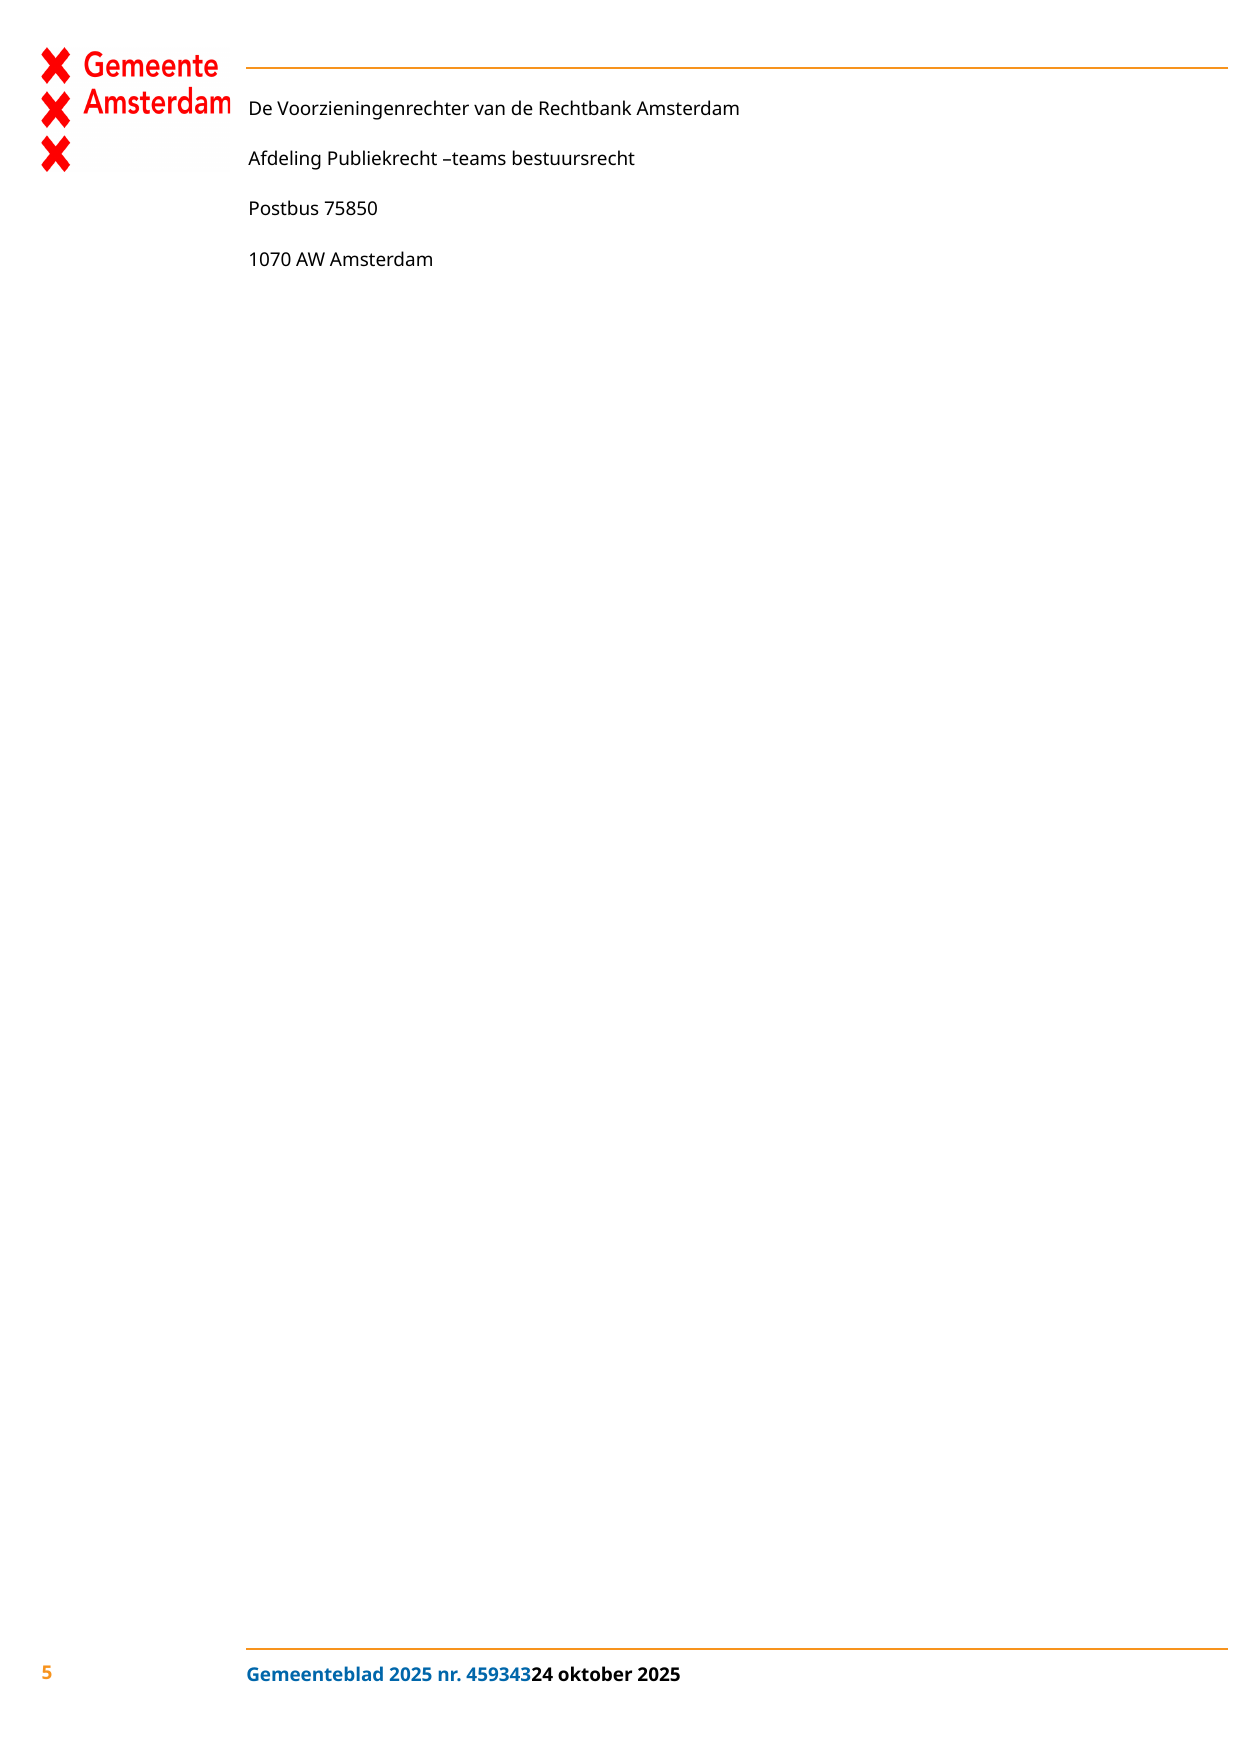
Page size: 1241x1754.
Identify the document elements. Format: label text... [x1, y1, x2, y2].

text Afdeling Publiekrecht –teams bestuursrecht [248, 145, 1152, 171]
text De Voorzieningenrechter van de Rechtbank Amsterdam [248, 95, 1152, 121]
text 1070 AW Amsterdam [248, 246, 1152, 272]
text Postbus 75850 [248, 196, 1152, 221]
picture [41, 47, 231, 172]
